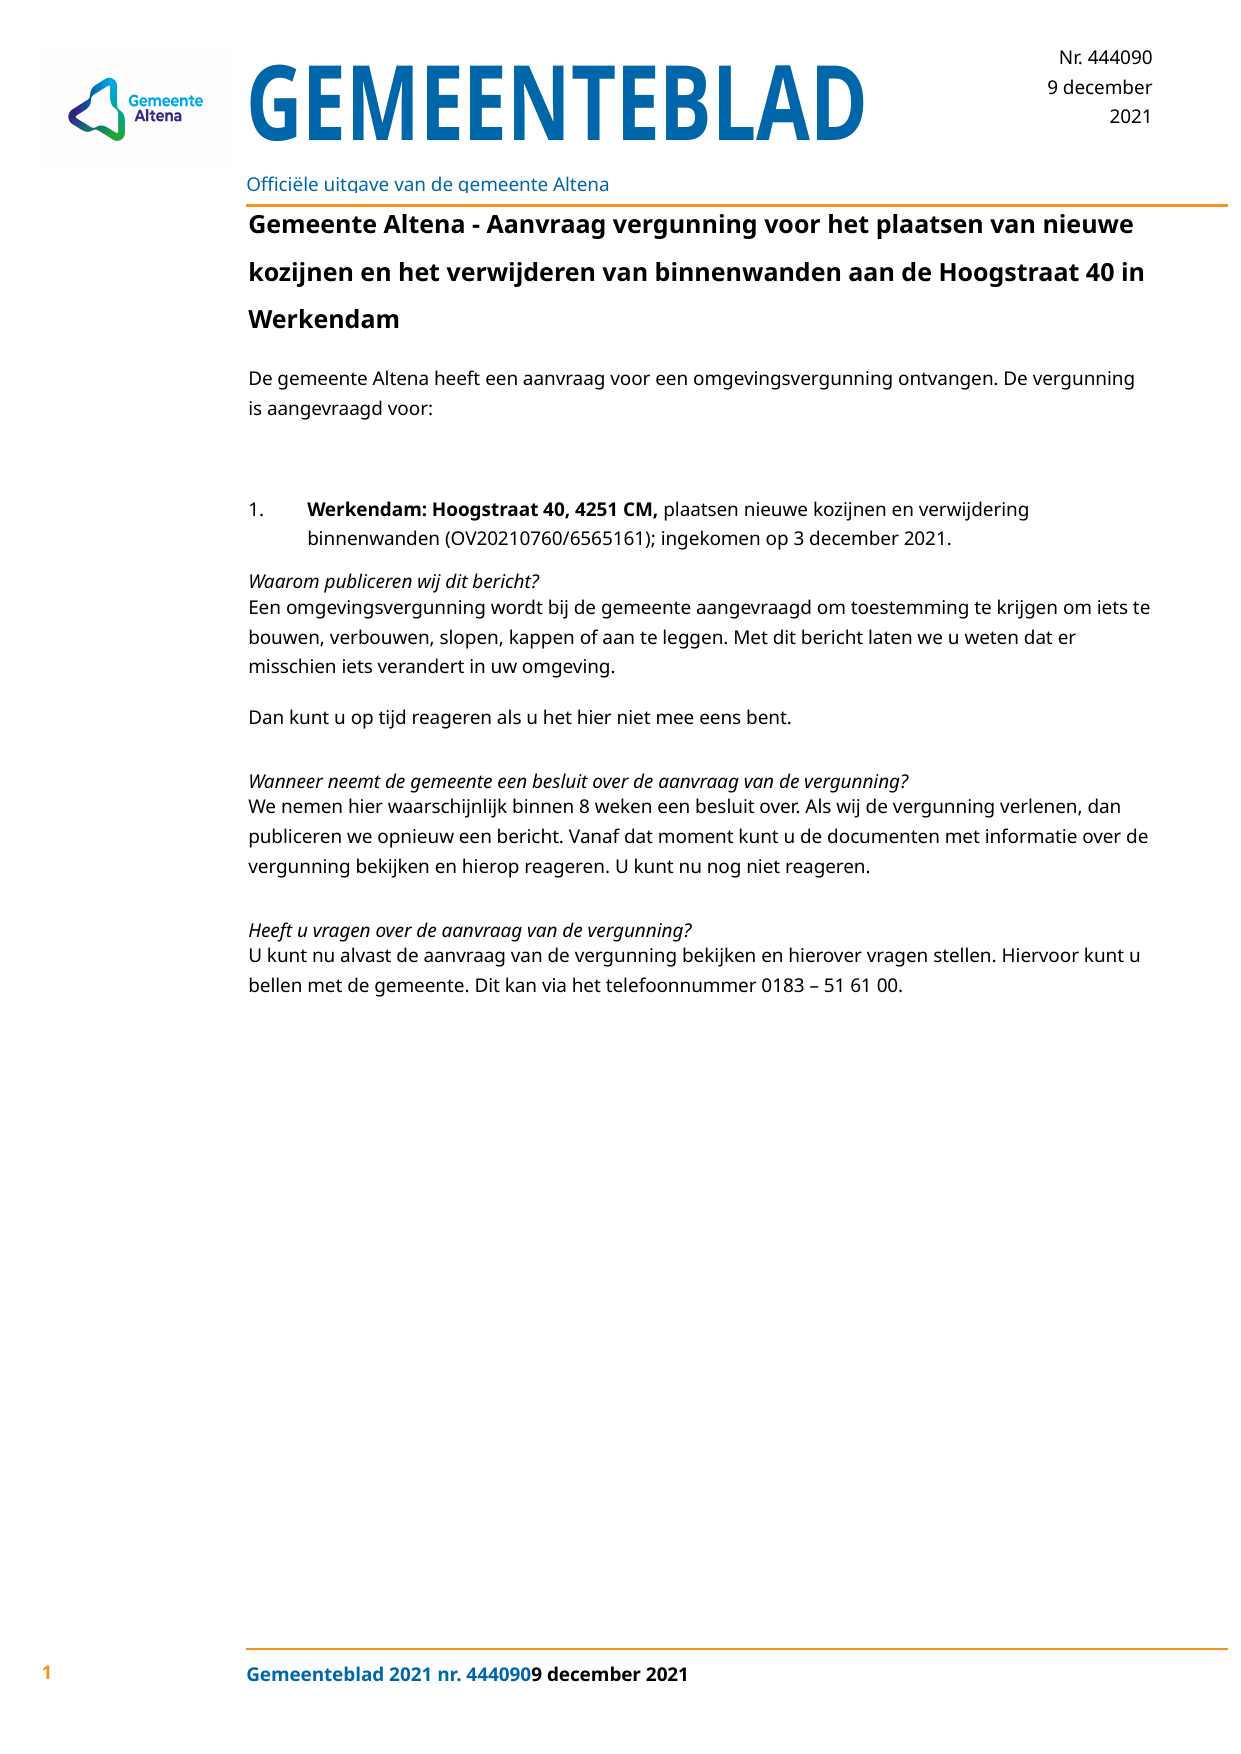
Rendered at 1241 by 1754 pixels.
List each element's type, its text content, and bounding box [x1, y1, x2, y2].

text Heeft u vragen over de aanvraag van de vergunning? [248, 917, 1152, 942]
text De gemeente Altena heeft een aanvraag voor een omgevingsvergunning ontvangen. De vergunning is aangevraagd voor: [248, 366, 1152, 421]
text Wanneer neemt de gemeente een besluit over de aanvraag van de vergunning? [248, 768, 1152, 794]
text We nemen hier waarschijnlijk binnen 8 weken een besluit over. Als wij de vergunning verlenen, dan publiceren we opnieuw een bericht. Vanaf dat moment kunt u de documenten met informatie over de vergunning bekijken en hierop reageren. U kunt nu nog niet reageren. [248, 794, 1152, 878]
text Een omgevingsvergunning wordt bij de gemeente aangevraagd om toestemming te krijgen om iets te bouwen, verbouwen, slopen, kappen of aan te leggen. Met dit bericht laten we u weten dat er misschien iets verandert in uw omgeving. [248, 594, 1152, 679]
text U kunt nu alvast de aanvraag van de vergunning bekijken en hierover vragen stellen. Hiervoor kunt u bellen met de gemeente. Dit kan via het telefoonnummer 0183 – 51 61 00. [248, 942, 1152, 998]
text Dan kunt u op tijd reageren als u het hier niet mee eens bent. [248, 704, 1152, 730]
text Gemeente Altena - Aanvraag vergunning voor het plaatsen van nieuwe kozijnen en het verwijderen van binnenwanden aan de Hoogstraat 40 in Werkendam [248, 207, 1152, 336]
text Waarom publiceren wij dit bericht? [248, 569, 1152, 594]
list Werkendam: Hoogstraat 40, 4251 CM, plaatsen nieuwe kozijnen en verwijdering binnenwanden (OV20210760/6565161); ingekomen op 3 december 2021. [248, 496, 1152, 551]
picture [41, 47, 231, 172]
